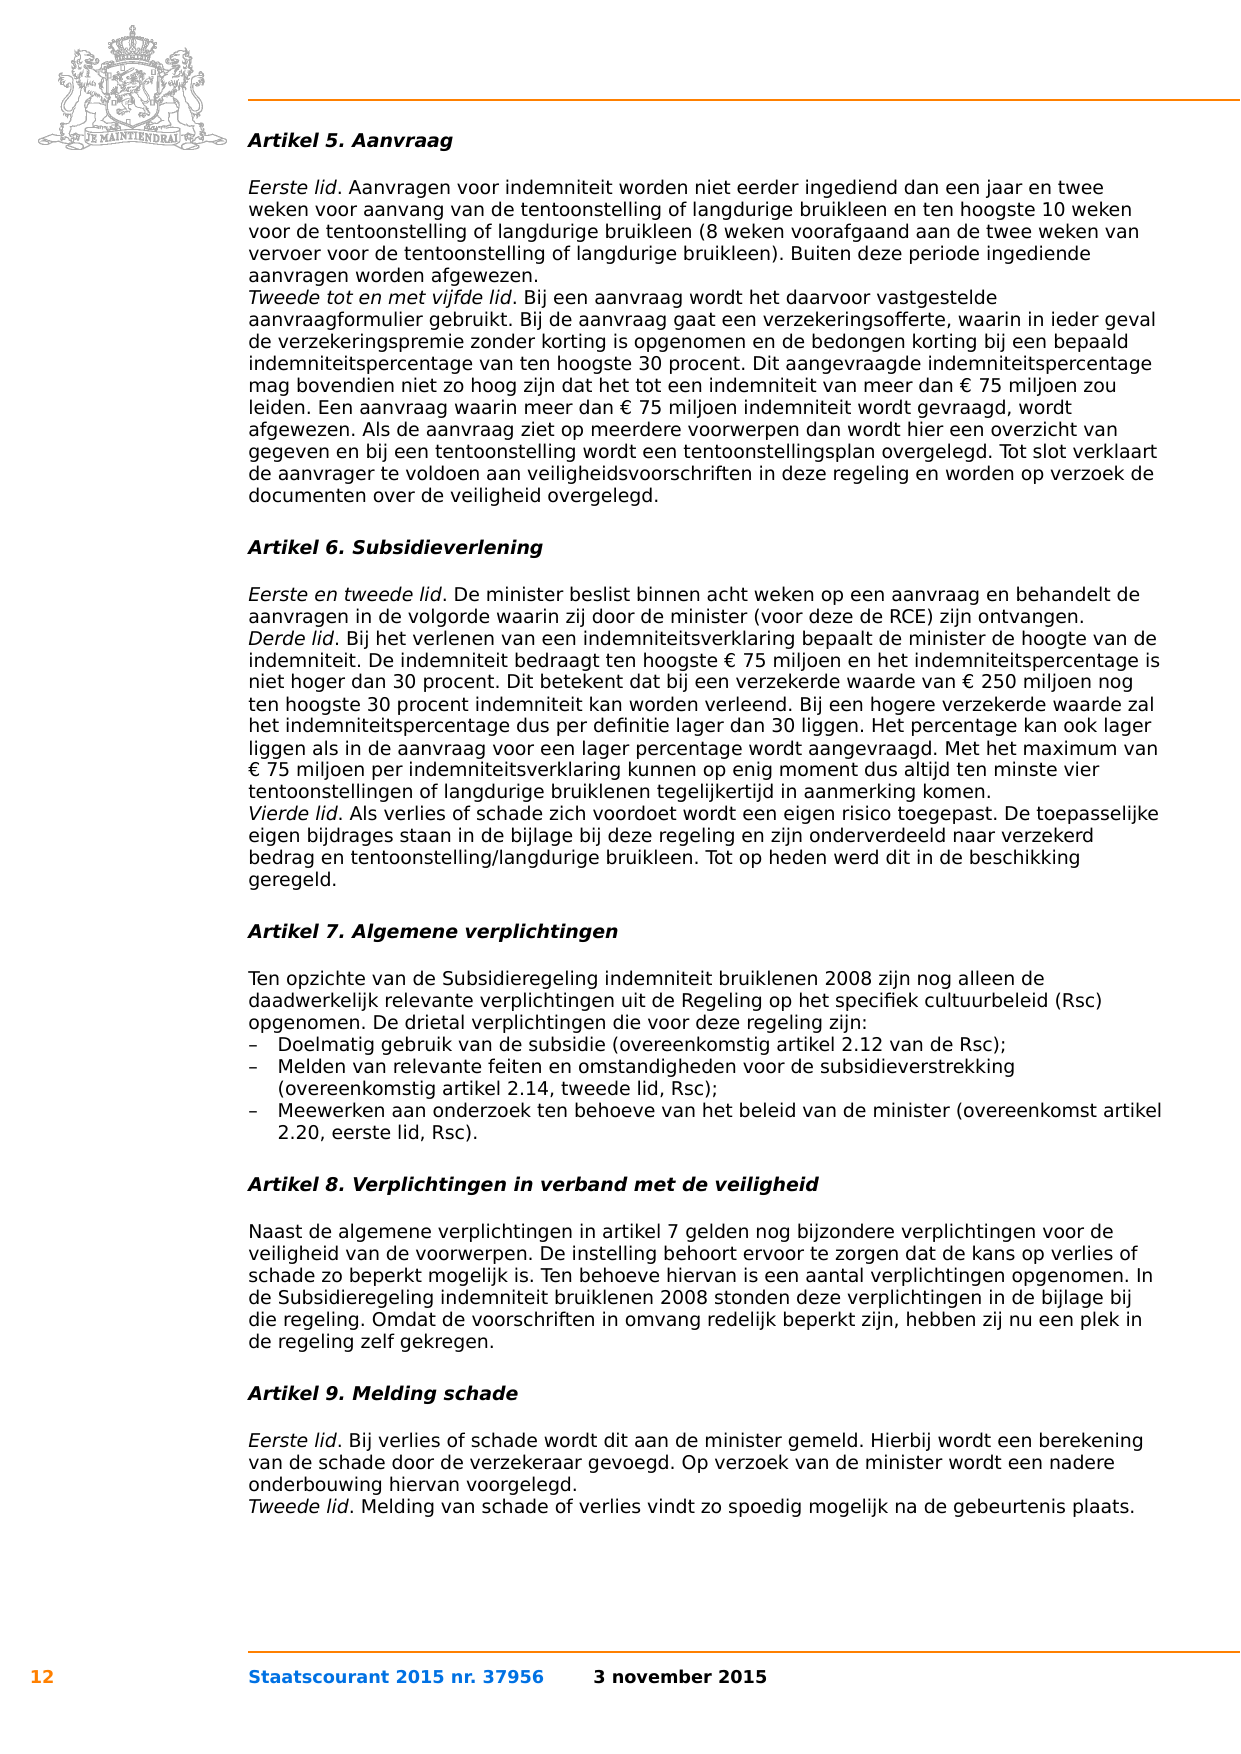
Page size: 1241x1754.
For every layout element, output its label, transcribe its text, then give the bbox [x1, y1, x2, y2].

text – Melden van relevante feiten en omstandigheden voor de subsidieverstrekking (overeenkomstig artikel 2.14, tweede lid, Rsc); [248, 1056, 1163, 1100]
text Eerste lid. Aanvragen voor indemniteit worden niet eerder ingediend dan een jaar en twee weken voor aanvang van de tentoonstelling of langdurige bruikleen en ten hoogste 10 weken voor de tentoonstelling of langdurige bruikleen (8 weken voorafgaand aan de twee weken van vervoer voor de tentoonstelling of langdurige bruikleen). Buiten deze periode ingediende aanvragen worden afgewezen. [248, 177, 1163, 287]
subtitle Artikel 7. Algemene verplichtingen [248, 921, 1163, 943]
text – Doelmatig gebruik van de subsidie (overeenkomstig artikel 2.12 van de Rsc); [248, 1034, 1163, 1056]
text Vierde lid. Als verlies of schade zich voordoet wordt een eigen risico toegepast. De toepasselijke eigen bijdrages staan in de bijlage bij deze regeling en zijn onderverdeeld naar verzekerd bedrag en tentoonstelling/langdurige bruikleen. Tot op heden werd dit in de beschikking geregeld. [248, 803, 1163, 891]
text Tweede lid. Melding van schade of verlies vindt zo spoedig mogelijk na de gebeurtenis plaats. [248, 1496, 1163, 1518]
picture [38, 25, 227, 150]
text Eerste en tweede lid. De minister beslist binnen acht weken op een aanvraag en behandelt de aanvragen in de volgorde waarin zij door de minister (voor deze de RCE) zijn ontvangen. [248, 583, 1163, 627]
text – Meewerken aan onderzoek ten behoeve van het beleid van de minister (overeenkomst artikel 2.20, eerste lid, Rsc). [248, 1100, 1163, 1144]
text Ten opzichte van de Subsidieregeling indemniteit bruiklenen 2008 zijn nog alleen de daadwerkelijk relevante verplichtingen uit de Regeling op het specifiek cultuurbeleid (Rsc) opgenomen. De drietal verplichtingen die voor deze regeling zijn: [248, 968, 1163, 1034]
text Naast de algemene verplichtingen in artikel 7 gelden nog bijzondere verplichtingen voor de veiligheid van de voorwerpen. De instelling behoort ervoor te zorgen dat de kans op verlies of schade zo beperkt mogelijk is. Ten behoeve hiervan is een aantal verplichtingen opgenomen. In de Subsidieregeling indemniteit bruiklenen 2008 stonden deze verplichtingen in de bijlage bij die regeling. Omdat de voorschriften in omvang redelijk beperkt zijn, hebben zij nu een plek in de regeling zelf gekregen. [248, 1221, 1163, 1353]
subtitle Artikel 8. Verplichtingen in verband met de veiligheid [248, 1174, 1163, 1196]
text Derde lid. Bij het verlenen van een indemniteitsverklaring bepaalt de minister de hoogte van de indemniteit. De indemniteit bedraagt ten hoogste € 75 miljoen en het indemniteitspercentage is niet hoger dan 30 procent. Dit betekent dat bij een verzekerde waarde van € 250 miljoen nog ten hoogste 30 procent indemniteit kan worden verleend. Bij een hogere verzekerde waarde zal het indemniteitspercentage dus per definitie lager dan 30 liggen. Het percentage kan ook lager liggen als in de aanvraag voor een lager percentage wordt aangevraagd. Met het maximum van € 75 miljoen per indemniteitsverklaring kunnen op enig moment dus altijd ten minste vier tentoonstellingen of langdurige bruiklenen tegelijkertijd in aanmerking komen. [248, 627, 1163, 803]
subtitle Artikel 6. Subsidieverlening [248, 537, 1163, 558]
subtitle Artikel 9. Melding schade [248, 1383, 1163, 1405]
subtitle Artikel 5. Aanvraag [248, 130, 1163, 152]
text Tweede tot en met vijfde lid. Bij een aanvraag wordt het daarvoor vastgestelde aanvraagformulier gebruikt. Bij de aanvraag gaat een verzekeringsofferte, waarin in ieder geval de verzekeringspremie zonder korting is opgenomen en de bedongen korting bij een bepaald indemniteitspercentage van ten hoogste 30 procent. Dit aangevraagde indemniteitspercentage mag bovendien niet zo hoog zijn dat het tot een indemniteit van meer dan € 75 miljoen zou leiden. Een aanvraag waarin meer dan € 75 miljoen indemniteit wordt gevraagd, wordt afgewezen. Als de aanvraag ziet op meerdere voorwerpen dan wordt hier een overzicht van gegeven en bij een tentoonstelling wordt een tentoonstellingsplan overgelegd. Tot slot verklaart de aanvrager te voldoen aan veiligheidsvoorschriften in deze regeling en worden op verzoek de documenten over de veiligheid overgelegd. [248, 287, 1163, 507]
text Eerste lid. Bij verlies of schade wordt dit aan de minister gemeld. Hierbij wordt een berekening van de schade door de verzekeraar gevoegd. Op verzoek van de minister wordt een nadere onderbouwing hiervan voorgelegd. [248, 1430, 1163, 1496]
